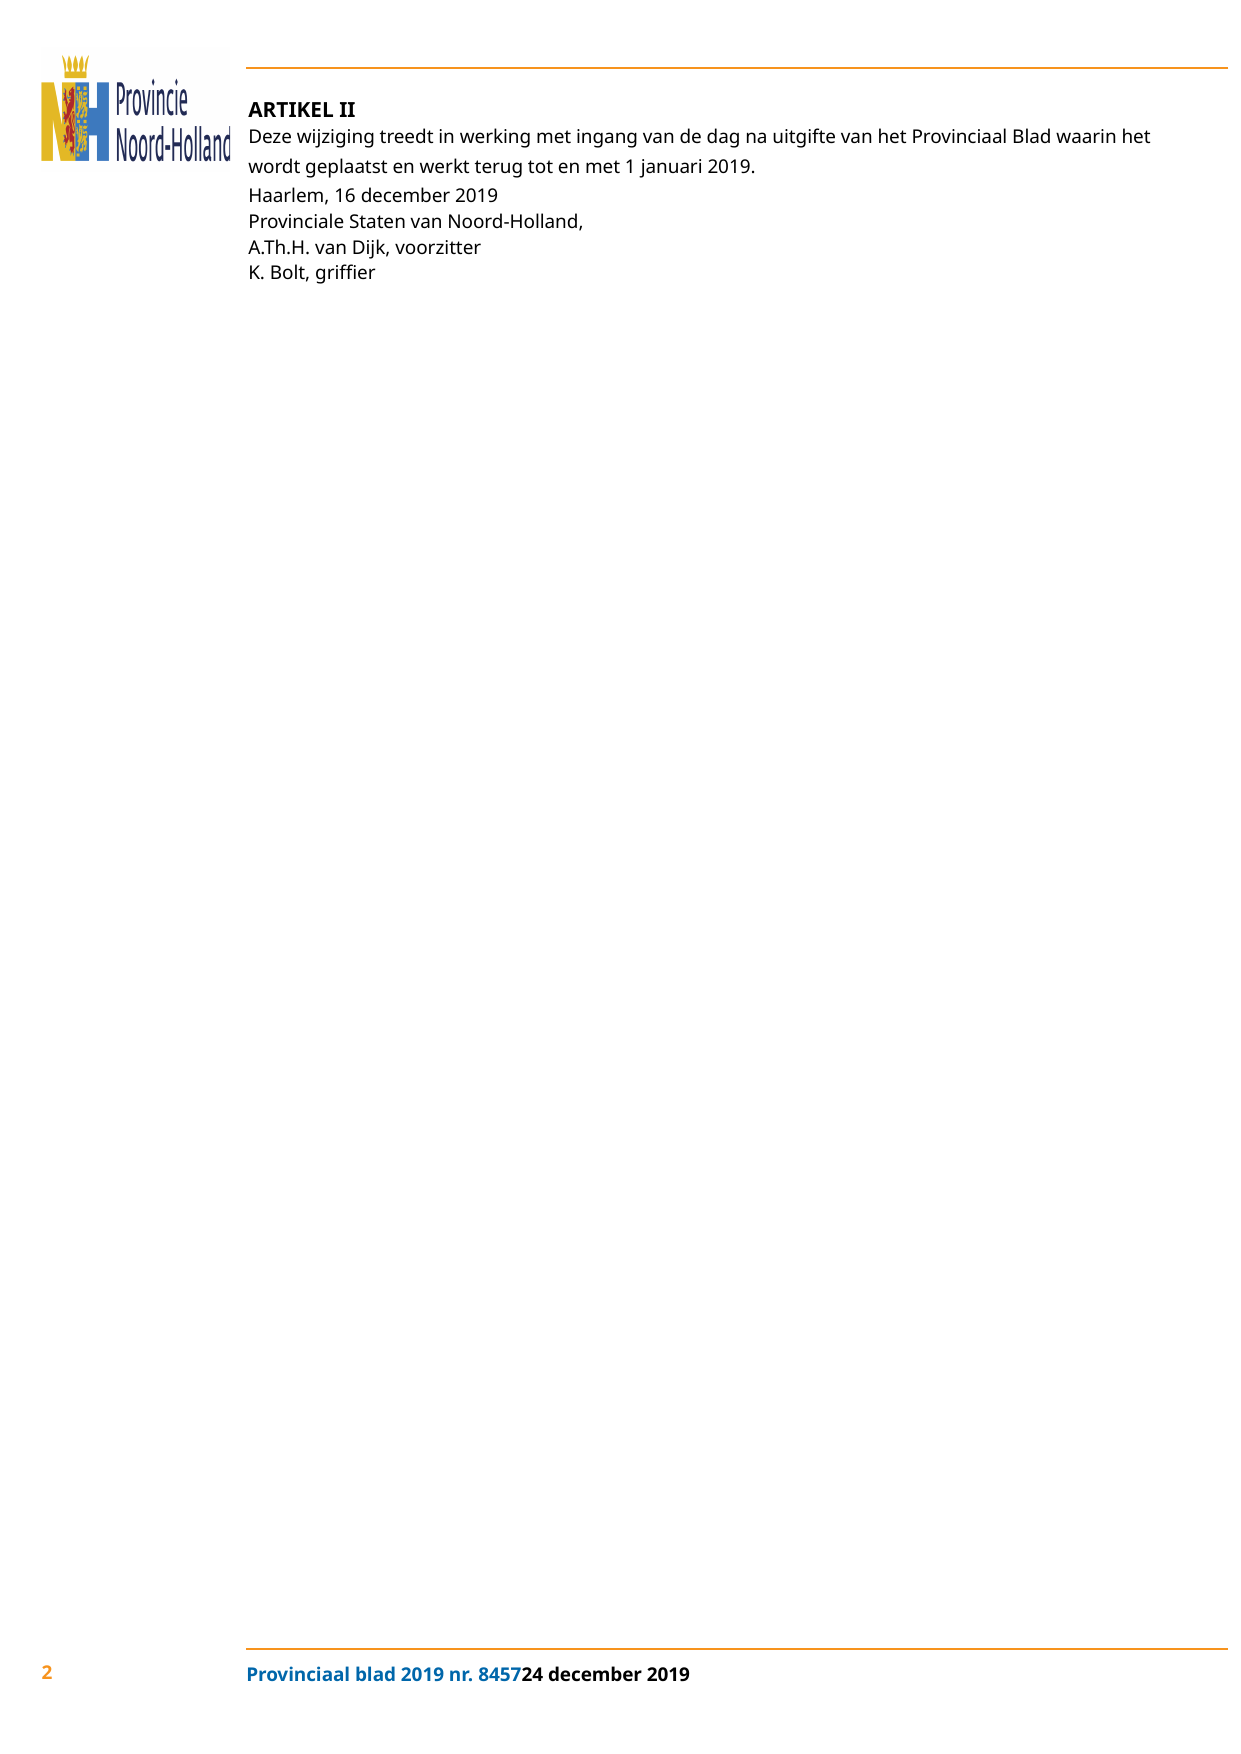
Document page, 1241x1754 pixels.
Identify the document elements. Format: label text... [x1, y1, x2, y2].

text Haarlem, 16 december 2019 [248, 182, 1152, 208]
text ARTIKEL II [248, 95, 1152, 123]
text Provinciale Staten van Noord-Holland, [248, 208, 1152, 234]
text A.Th.H. van Dijk, voorzitter [248, 234, 1152, 259]
text Deze wijziging treedt in werking met ingang van de dag na uitgifte van het Provinciaal Blad waarin het wordt geplaatst en werkt terug tot en met 1 januari 2019. [248, 123, 1152, 178]
picture [41, 47, 231, 172]
text K. Bolt, griffier [248, 259, 1152, 285]
